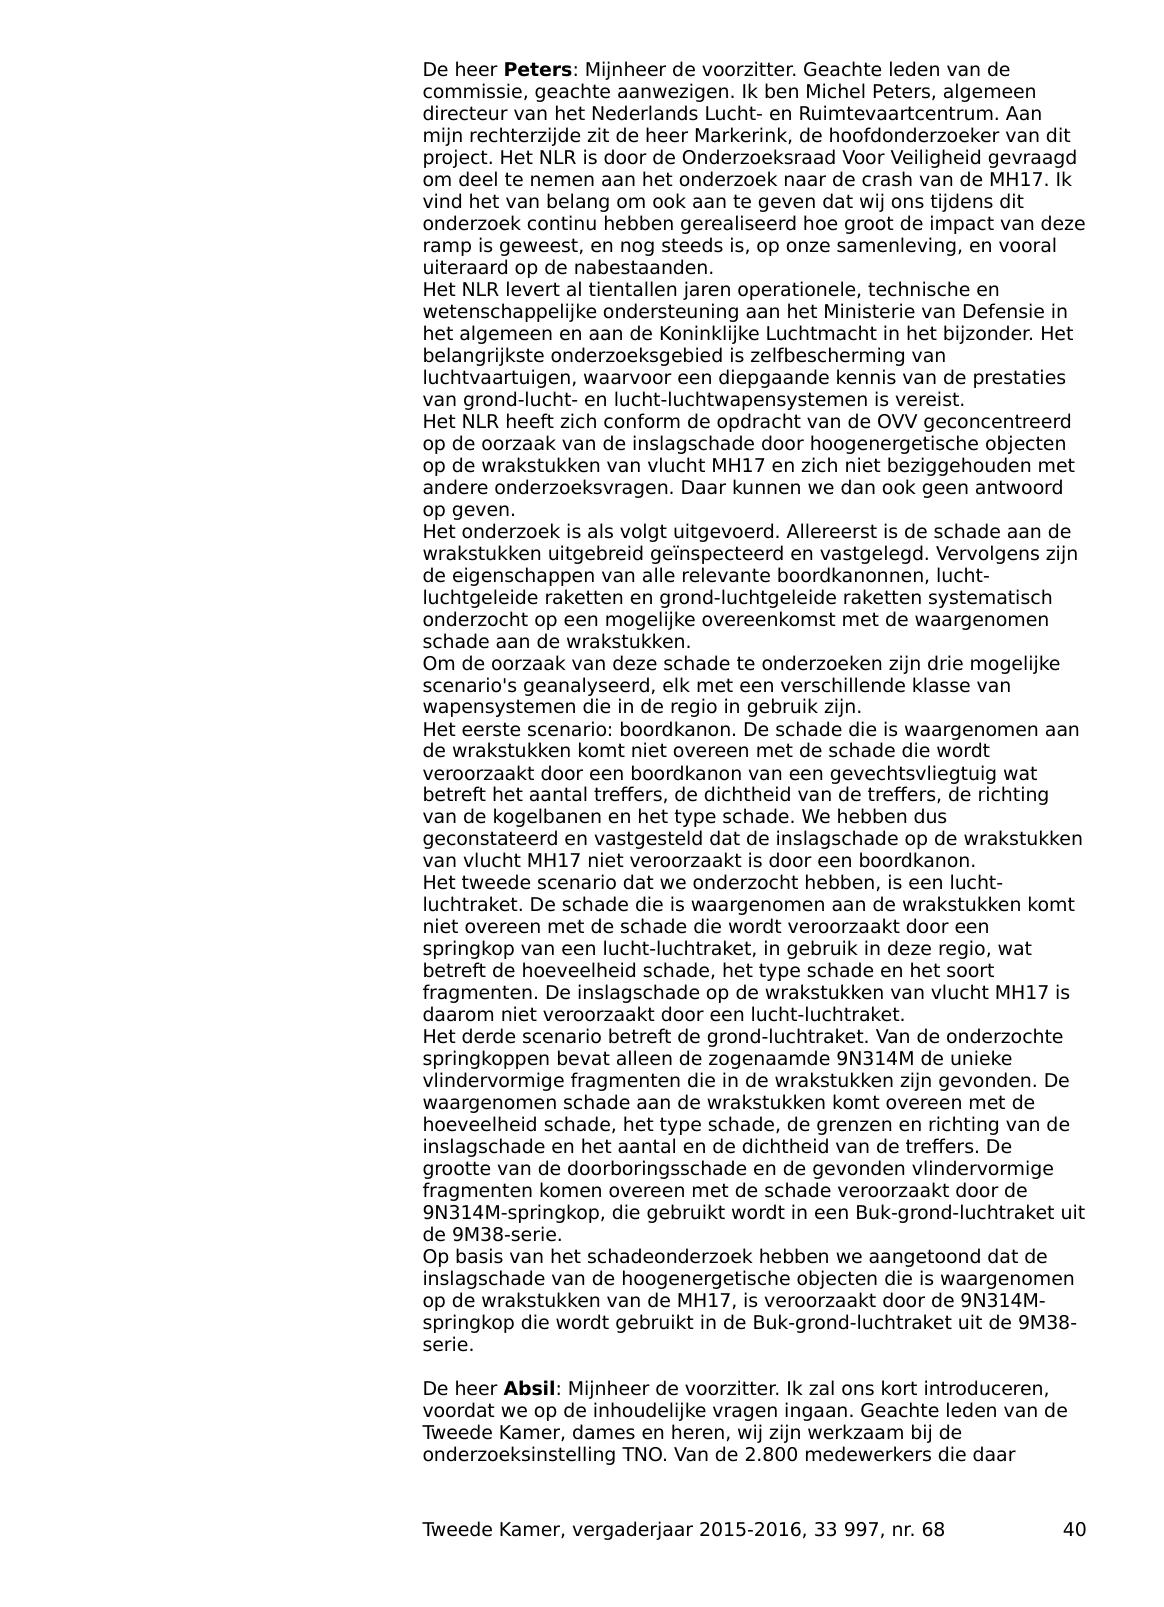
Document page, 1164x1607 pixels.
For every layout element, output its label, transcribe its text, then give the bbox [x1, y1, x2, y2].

text Het tweede scenario dat we onderzocht hebben, is een lucht-luchtraket. De schade die is waargenomen aan de wrakstukken komt niet overeen met de schade die wordt veroorzaakt door een springkop van een lucht-luchtraket, in gebruik in deze regio, wat betreft de hoeveelheid schade, het type schade en het soort fragmenten. De inslagschade op de wrakstukken van vlucht MH17 is daarom niet veroorzaakt door een lucht-luchtraket. [422, 872, 1087, 1026]
text De heer Peters: Mijnheer de voorzitter. Geachte leden van de commissie, geachte aanwezigen. Ik ben Michel Peters, algemeen directeur van het Nederlands Lucht- en Ruimtevaartcentrum. Aan mijn rechterzijde zit de heer Markerink, de hoofdonderzoeker van dit project. Het NLR is door de Onderzoeksraad Voor Veiligheid gevraagd om deel te nemen aan het onderzoek naar de crash van de MH17. Ik vind het van belang om ook aan te geven dat wij ons tijdens dit onderzoek continu hebben gerealiseerd hoe groot de impact van deze ramp is geweest, en nog steeds is, op onze samenleving, en vooral uiteraard op de nabestaanden. [422, 59, 1087, 279]
text Om de oorzaak van deze schade te onderzoeken zijn drie mogelijke scenario's geanalyseerd, elk met een verschillende klasse van wapensystemen die in de regio in gebruik zijn. [422, 652, 1087, 718]
text Op basis van het schadeonderzoek hebben we aangetoond dat de inslagschade van de hoogenergetische objecten die is waargenomen op de wrakstukken van de MH17, is veroorzaakt door de 9N314M-springkop die wordt gebruikt in de Buk-grond-luchtraket uit de 9M38-serie. [422, 1246, 1087, 1356]
text Het NLR levert al tientallen jaren operationele, technische en wetenschappelijke ondersteuning aan het Ministerie van Defensie in het algemeen en aan de Koninklijke Luchtmacht in het bijzonder. Het belangrijkste onderzoeksgebied is zelfbescherming van luchtvaartuigen, waarvoor een diepgaande kennis van de prestaties van grond-lucht- en lucht-luchtwapensystemen is vereist. [422, 279, 1087, 411]
text Het NLR heeft zich conform de opdracht van de OVV geconcentreerd op de oorzaak van de inslagschade door hoogenergetische objecten op de wrakstukken van vlucht MH17 en zich niet beziggehouden met andere onderzoeksvragen. Daar kunnen we dan ook geen antwoord op geven. [422, 411, 1087, 521]
text De heer Absil: Mijnheer de voorzitter. Ik zal ons kort introduceren, voordat we op de inhoudelijke vragen ingaan. Geachte leden van de Tweede Kamer, dames en heren, wij zijn werkzaam bij de onderzoeksinstelling TNO. Van de 2.800 medewerkers die daar [422, 1378, 1087, 1466]
text Het onderzoek is als volgt uitgevoerd. Allereerst is de schade aan de wrakstukken uitgebreid geïnspecteerd en vastgelegd. Vervolgens zijn de eigenschappen van alle relevante boordkanonnen, lucht-luchtgeleide raketten en grond-luchtgeleide raketten systematisch onderzocht op een mogelijke overeenkomst met de waargenomen schade aan de wrakstukken. [422, 521, 1087, 652]
text Het eerste scenario: boordkanon. De schade die is waargenomen aan de wrakstukken komt niet overeen met de schade die wordt veroorzaakt door een boordkanon van een gevechtsvliegtuig wat betreft het aantal treffers, de dichtheid van de treffers, de richting van de kogelbanen en het type schade. We hebben dus geconstateerd en vastgesteld dat de inslagschade op de wrakstukken van vlucht MH17 niet veroorzaakt is door een boordkanon. [422, 718, 1087, 872]
text Het derde scenario betreft de grond-luchtraket. Van de onderzochte springkoppen bevat alleen de zogenaamde 9N314M de unieke vlindervormige fragmenten die in de wrakstukken zijn gevonden. De waargenomen schade aan de wrakstukken komt overeen met de hoeveelheid schade, het type schade, de grenzen en richting van de inslagschade en het aantal en de dichtheid van de treffers. De grootte van de doorboringsschade en de gevonden vlindervormige fragmenten komen overeen met de schade veroorzaakt door de 9N314M-springkop, die gebruikt wordt in een Buk-grond-luchtraket uit de 9M38-serie. [422, 1026, 1087, 1246]
